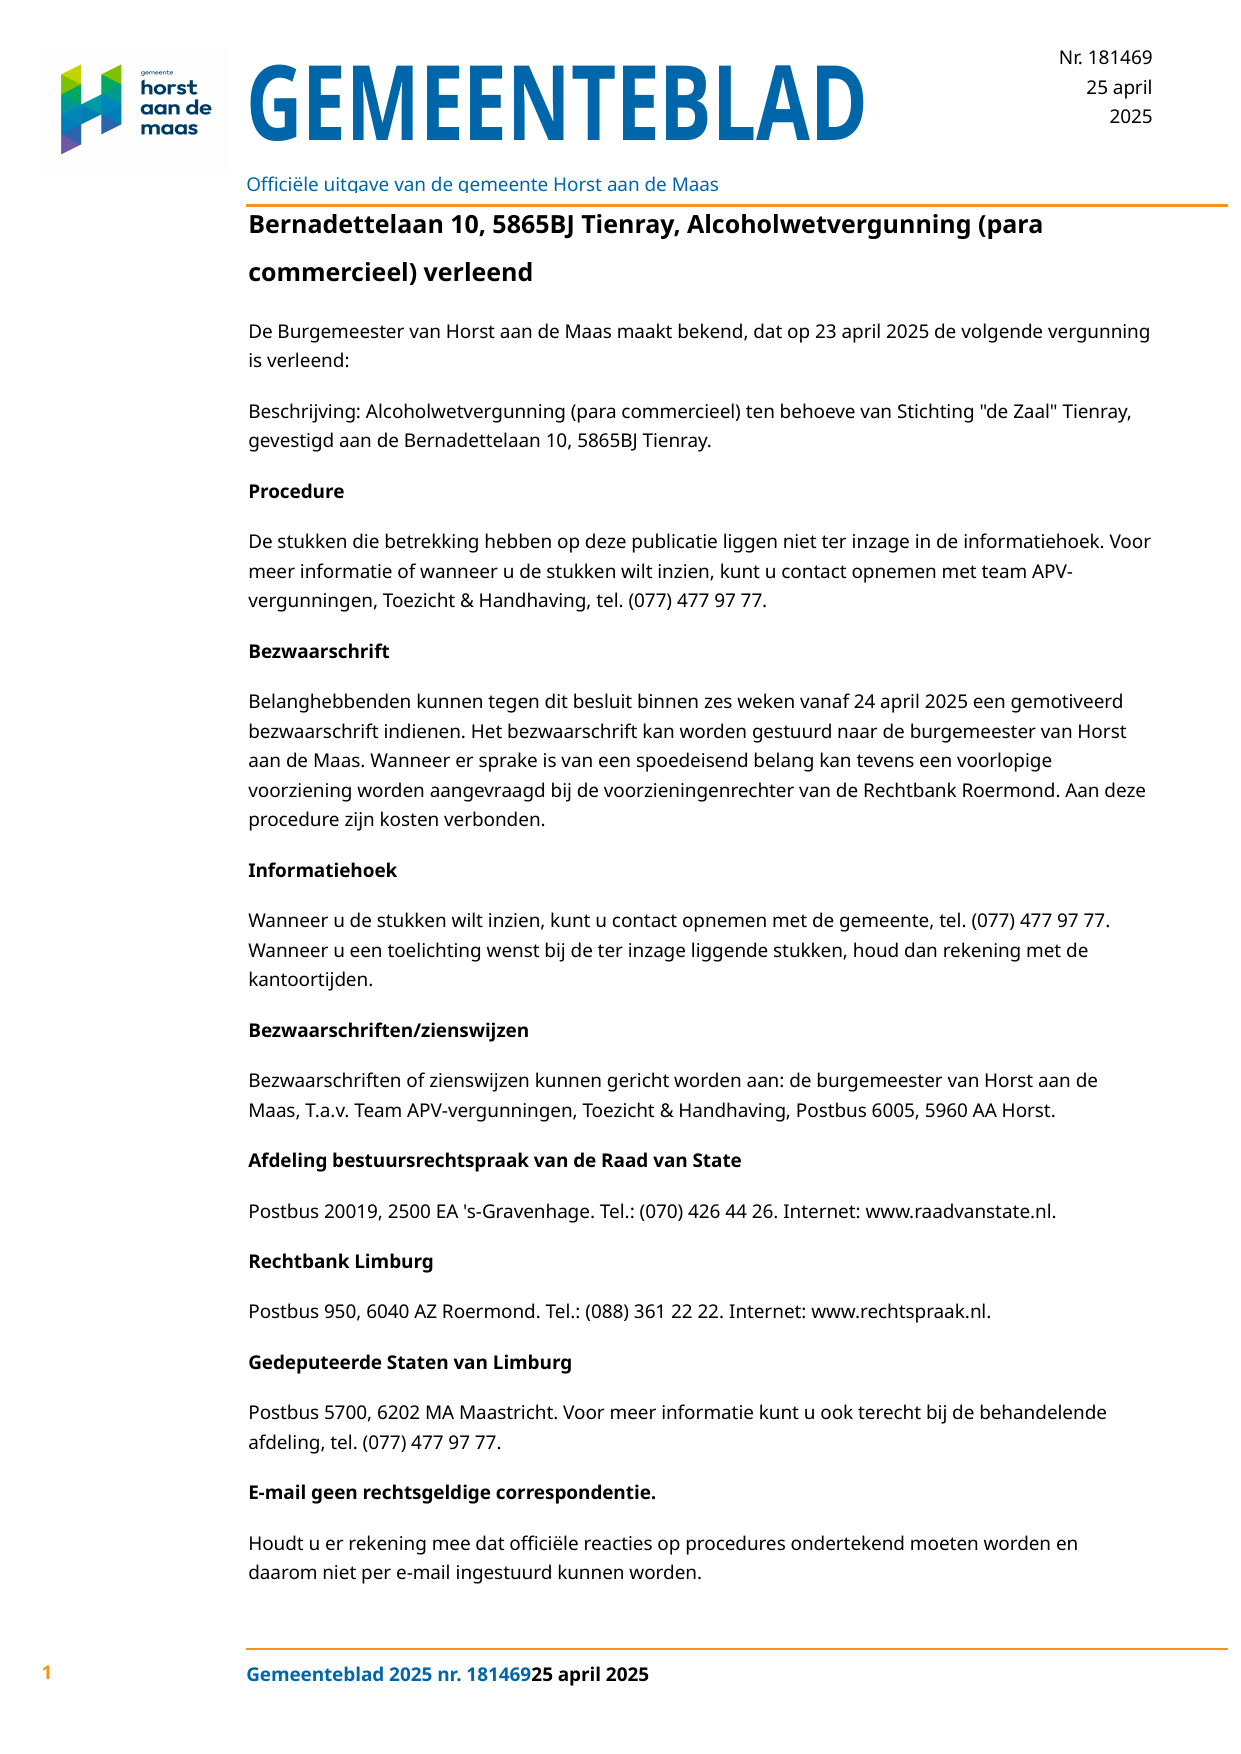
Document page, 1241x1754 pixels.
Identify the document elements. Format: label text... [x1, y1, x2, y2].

text De Burgemeester van Horst aan de Maas maakt bekend, dat op 23 april 2025 de volgende vergunning is verleend: [248, 318, 1152, 373]
text Rechtbank Limburg [248, 1248, 1152, 1274]
text Procedure [248, 478, 1152, 504]
text Postbus 5700, 6202 MA Maastricht. Voor meer informatie kunt u ook terecht bij de behandelende afdeling, tel. (077) 477 97 77. [248, 1399, 1152, 1455]
text Afdeling bestuursrechtspraak van de Raad van State [248, 1147, 1152, 1173]
text Houdt u er rekening mee dat officiële reacties op procedures ondertekend moeten worden en daarom niet per e-mail ingestuurd kunnen worden. [248, 1530, 1152, 1585]
text Bezwaarschriften of zienswijzen kunnen gericht worden aan: de burgemeester van Horst aan de Maas, T.a.v. Team APV-vergunningen, Toezicht & Handhaving, Postbus 6005, 5960 AA Horst. [248, 1067, 1152, 1123]
text Belanghebbenden kunnen tegen dit besluit binnen zes weken vanaf 24 april 2025 een gemotiveerd bezwaarschrift indienen. Het bezwaarschrift kan worden gestuurd naar de burgemeester van Horst aan de Maas. Wanneer er sprake is van een spoedeisend belang kan tevens een voorlopige voorziening worden aangevraagd bij de voorzieningenrechter van de Rechtbank Roermond. Aan deze procedure zijn kosten verbonden. [248, 688, 1152, 832]
text Gedeputeerde Staten van Limburg [248, 1349, 1152, 1375]
text Bezwaarschriften/zienswijzen [248, 1017, 1152, 1043]
text Wanneer u de stukken wilt inzien, kunt u contact opnemen met de gemeente, tel. (077) 477 97 77. Wanneer u een toelichting wenst bij de ter inzage liggende stukken, houd dan rekening met de kantoortijden. [248, 907, 1152, 992]
text Bernadettelaan 10, 5865BJ Tienray, Alcoholwetvergunning (para commercieel) verleend [248, 207, 1152, 288]
text E-mail geen rechtsgeldige correspondentie. [248, 1479, 1152, 1505]
text Postbus 20019, 2500 EA 's-Gravenhage. Tel.: (070) 426 44 26. Internet: www.raadvanstate.nl. [248, 1198, 1152, 1224]
text Beschrijving: Alcoholwetvergunning (para commercieel) ten behoeve van Stichting "de Zaal" Tienray, gevestigd aan de Bernadettelaan 10, 5865BJ Tienray. [248, 398, 1152, 453]
text Postbus 950, 6040 AZ Roermond. Tel.: (088) 361 22 22. Internet: www.rechtspraak.nl. [248, 1299, 1152, 1324]
text De stukken die betrekking hebben op deze publicatie liggen niet ter inzage in de informatiehoek. Voor meer informatie of wanneer u de stukken wilt inzien, kunt u contact opnemen met team APV-vergunningen, Toezicht & Handhaving, tel. (077) 477 97 77. [248, 528, 1152, 613]
text Bezwaarschrift [248, 638, 1152, 664]
text Informatiehoek [248, 857, 1152, 883]
picture [41, 47, 231, 172]
